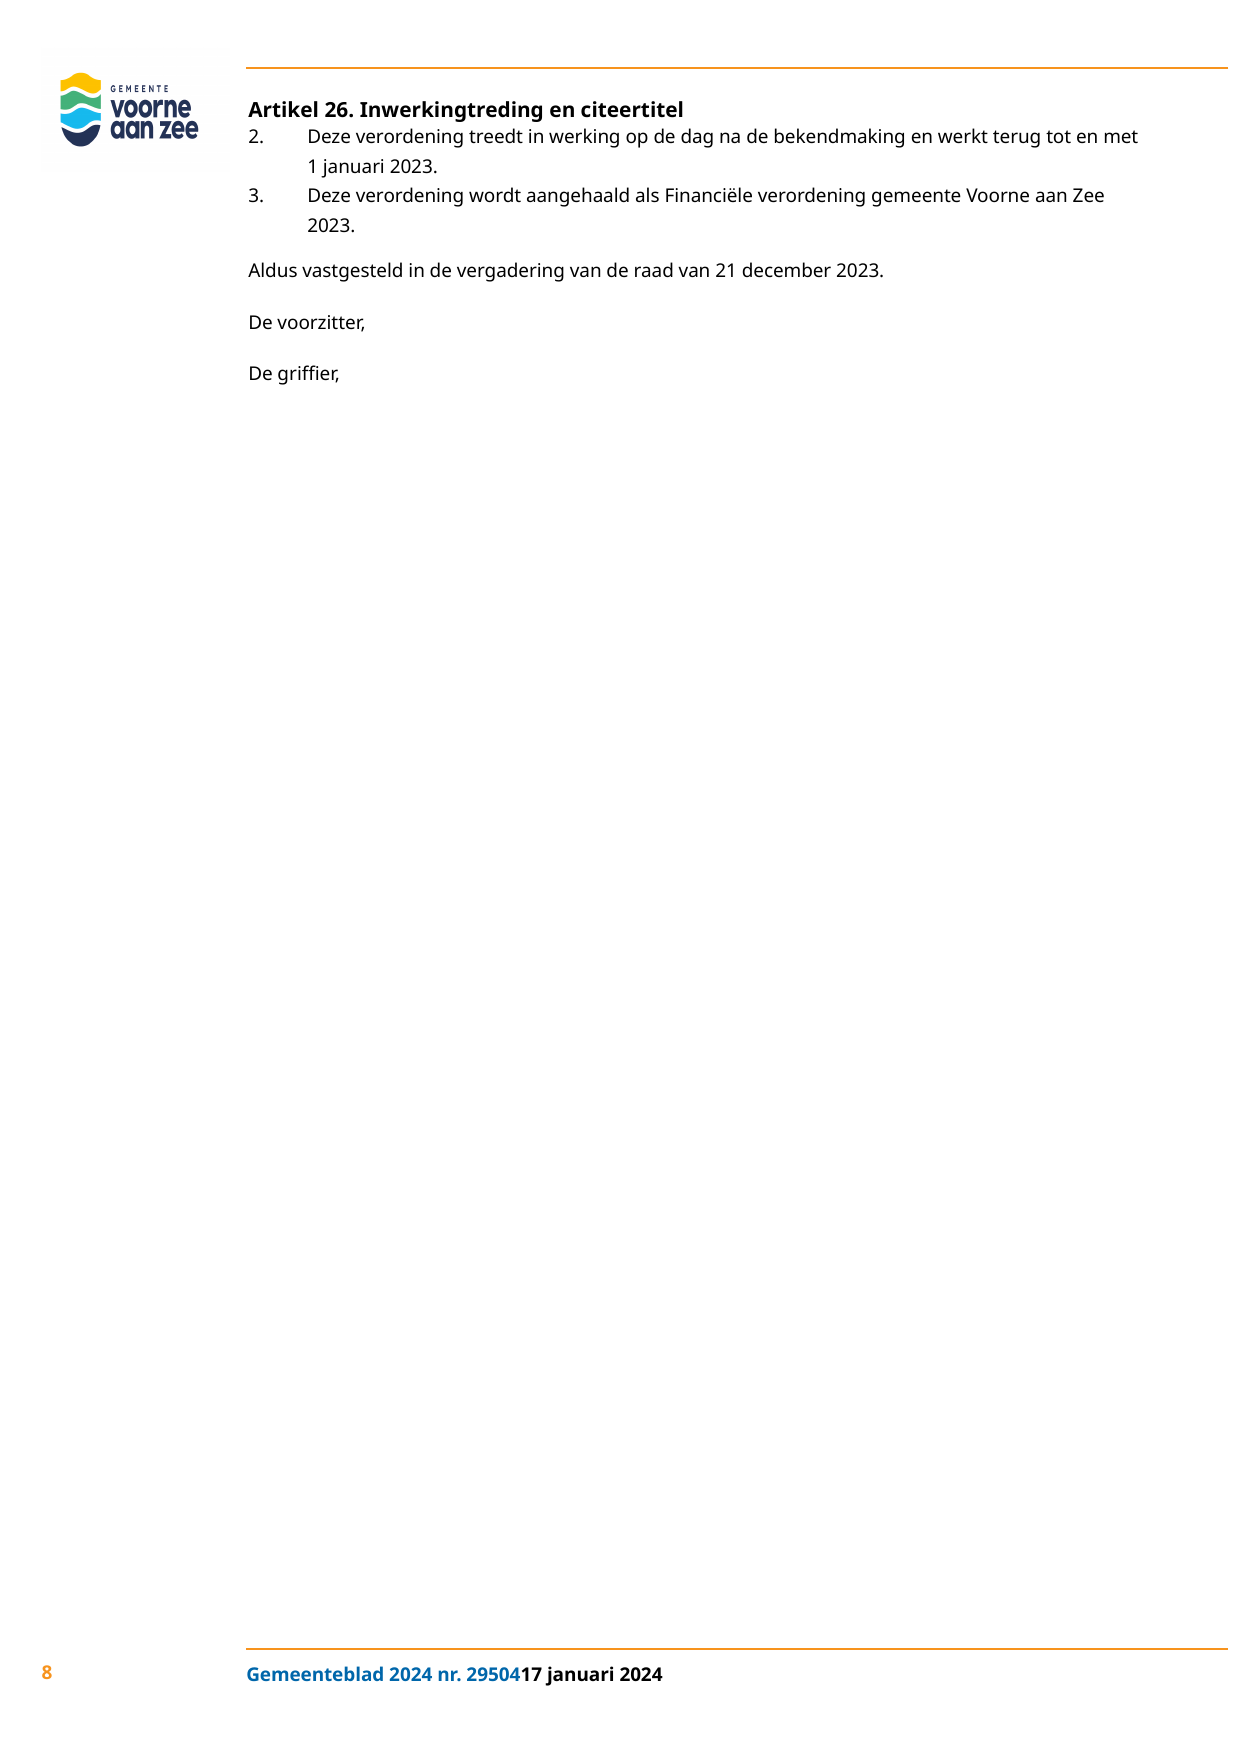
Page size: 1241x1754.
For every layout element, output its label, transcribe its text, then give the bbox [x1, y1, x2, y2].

text De voorzitter, [248, 309, 1152, 335]
text Aldus vastgesteld in de vergadering van de raad van 21 december 2023. [248, 258, 1152, 283]
picture [41, 47, 231, 172]
list Deze verordening wordt aangehaald als Financiële verordening gemeente Voorne aan Zee 2023. [248, 182, 1152, 238]
list Deze verordening treedt in werking op de dag na de bekendmaking en werkt terug tot en met 1 januari 2023. [248, 123, 1152, 178]
text Artikel 26. Inwerkingtreding en citeertitel [248, 95, 1152, 123]
text De griffier, [248, 361, 1152, 386]
